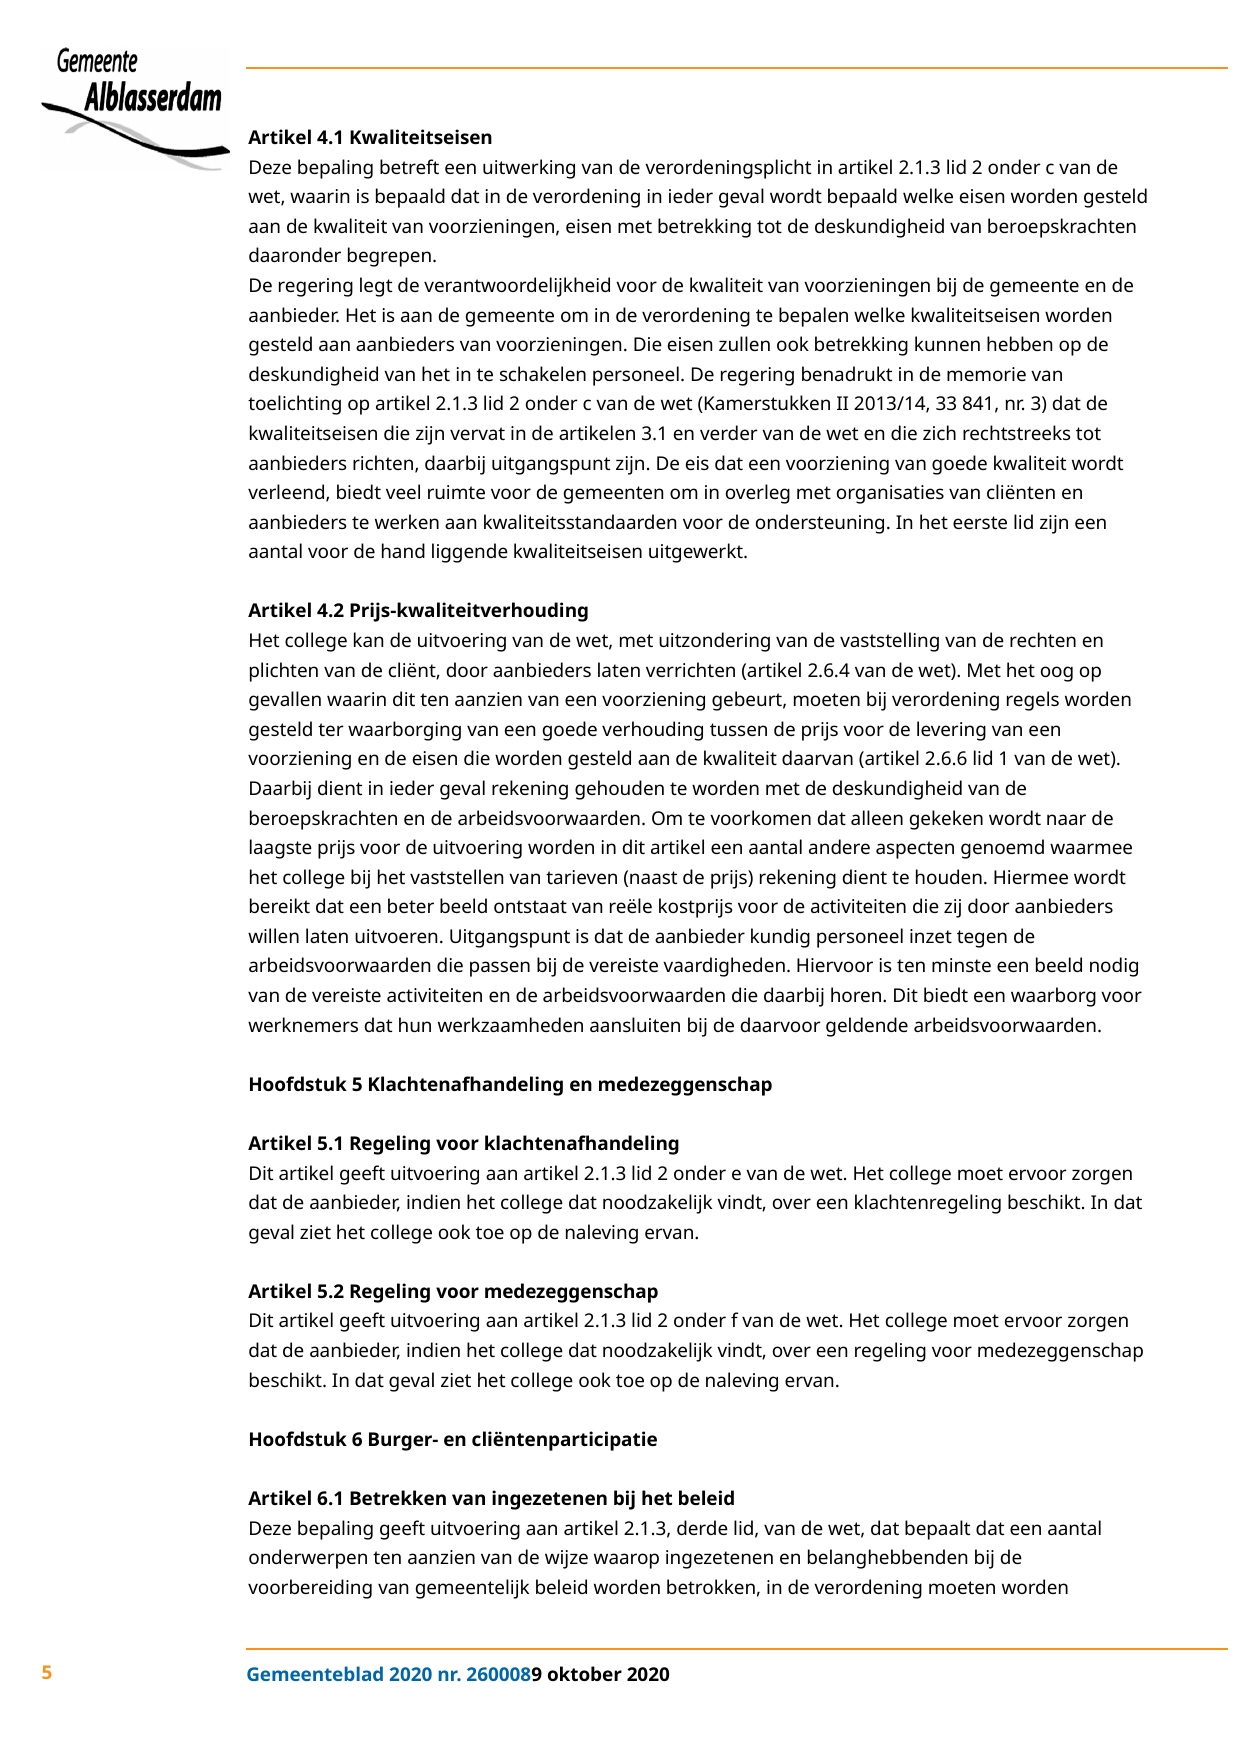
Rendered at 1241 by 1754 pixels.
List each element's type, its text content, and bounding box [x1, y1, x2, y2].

text Artikel 4.2 Prijs-kwaliteitverhouding [248, 598, 1152, 623]
text Dit artikel geeft uitvoering aan artikel 2.1.3 lid 2 onder e van de wet. Het college moet ervoor zorgen dat de aanbieder, indien het college dat noodzakelijk vindt, over een klachtenregeling beschikt. In dat geval ziet het college ook toe op de naleving ervan. [248, 1160, 1152, 1245]
text Hoofdstuk 5 Klachtenafhandeling en medezeggenschap [248, 1071, 1152, 1097]
text Artikel 6.1 Betrekken van ingezetenen bij het beleid [248, 1485, 1152, 1511]
text Deze bepaling betreft een uitwerking van de verordeningsplicht in artikel 2.1.3 lid 2 onder c van de wet, waarin is bepaald dat in de verordening in ieder geval wordt bepaald welke eisen worden gesteld aan de kwaliteit van voorzieningen, eisen met betrekking tot de deskundigheid van beroepskrachten daaronder begrepen. [248, 154, 1152, 268]
text Artikel 4.1 Kwaliteitseisen [248, 124, 1152, 150]
text Dit artikel geeft uitvoering aan artikel 2.1.3 lid 2 onder f van de wet. Het college moet ervoor zorgen dat de aanbieder, indien het college dat noodzakelijk vindt, over een regeling voor medezeggenschap beschikt. In dat geval ziet het college ook toe op de naleving ervan. [248, 1308, 1152, 1393]
text De regering legt de verantwoordelijkheid voor de kwaliteit van voorzieningen bij de gemeente en de aanbieder. Het is aan de gemeente om in de verordening te bepalen welke kwaliteitseisen worden gesteld aan aanbieders van voorzieningen. Die eisen zullen ook betrekking kunnen hebben op de deskundigheid van het in te schakelen personeel. De regering benadrukt in de memorie van toelichting op artikel 2.1.3 lid 2 onder c van de wet (Kamerstukken II 2013/14, 33 841, nr. 3) dat de kwaliteitseisen die zijn vervat in de artikelen 3.1 en verder van de wet en die zich rechtstreeks tot aanbieders richten, daarbij uitgangspunt zijn. De eis dat een voorziening van goede kwaliteit wordt verleend, biedt veel ruimte voor de gemeenten om in overleg met organisaties van cliënten en aanbieders te werken aan kwaliteitsstandaarden voor de ondersteuning. In het eerste lid zijn een aantal voor de hand liggende kwaliteitseisen uitgewerkt. [248, 272, 1152, 564]
text Deze bepaling geeft uitvoering aan artikel 2.1.3, derde lid, van de wet, dat bepaalt dat een aantal onderwerpen ten aanzien van de wijze waarop ingezetenen en belanghebbenden bij de voorbereiding van gemeentelijk beleid worden betrokken, in de verordening moeten worden [248, 1515, 1152, 1600]
text Het college kan de uitvoering van de wet, met uitzondering van de vaststelling van de rechten en plichten van de cliënt, door aanbieders laten verrichten (artikel 2.6.4 van de wet). Met het oog op gevallen waarin dit ten aanzien van een voorziening gebeurt, moeten bij verordening regels worden gesteld ter waarborging van een goede verhouding tussen de prijs voor de levering van een voorziening en de eisen die worden gesteld aan de kwaliteit daarvan (artikel 2.6.6 lid 1 van de wet). Daarbij dient in ieder geval rekening gehouden te worden met de deskundigheid van de beroepskrachten en de arbeidsvoorwaarden. Om te voorkomen dat alleen gekeken wordt naar de laagste prijs voor de uitvoering worden in dit artikel een aantal andere aspecten genoemd waarmee het college bij het vaststellen van tarieven (naast de prijs) rekening dient te houden. Hiermee wordt bereikt dat een beter beeld ontstaat van reële kostprijs voor de activiteiten die zij door aanbieders willen laten uitvoeren. Uitgangspunt is dat de aanbieder kundig personeel inzet tegen de arbeidsvoorwaarden die passen bij de vereiste vaardigheden. Hiervoor is ten minste een beeld nodig van de vereiste activiteiten en de arbeidsvoorwaarden die daarbij horen. Dit biedt een waarborg voor werknemers dat hun werkzaamheden aansluiten bij de daarvoor geldende arbeidsvoorwaarden. [248, 627, 1152, 1038]
text Artikel 5.2 Regeling voor medezeggenschap [248, 1278, 1152, 1304]
picture [41, 47, 231, 172]
text Artikel 5.1 Regeling voor klachtenafhandeling [248, 1130, 1152, 1156]
text Hoofdstuk 6 Burger- en cliëntenparticipatie [248, 1426, 1152, 1452]
